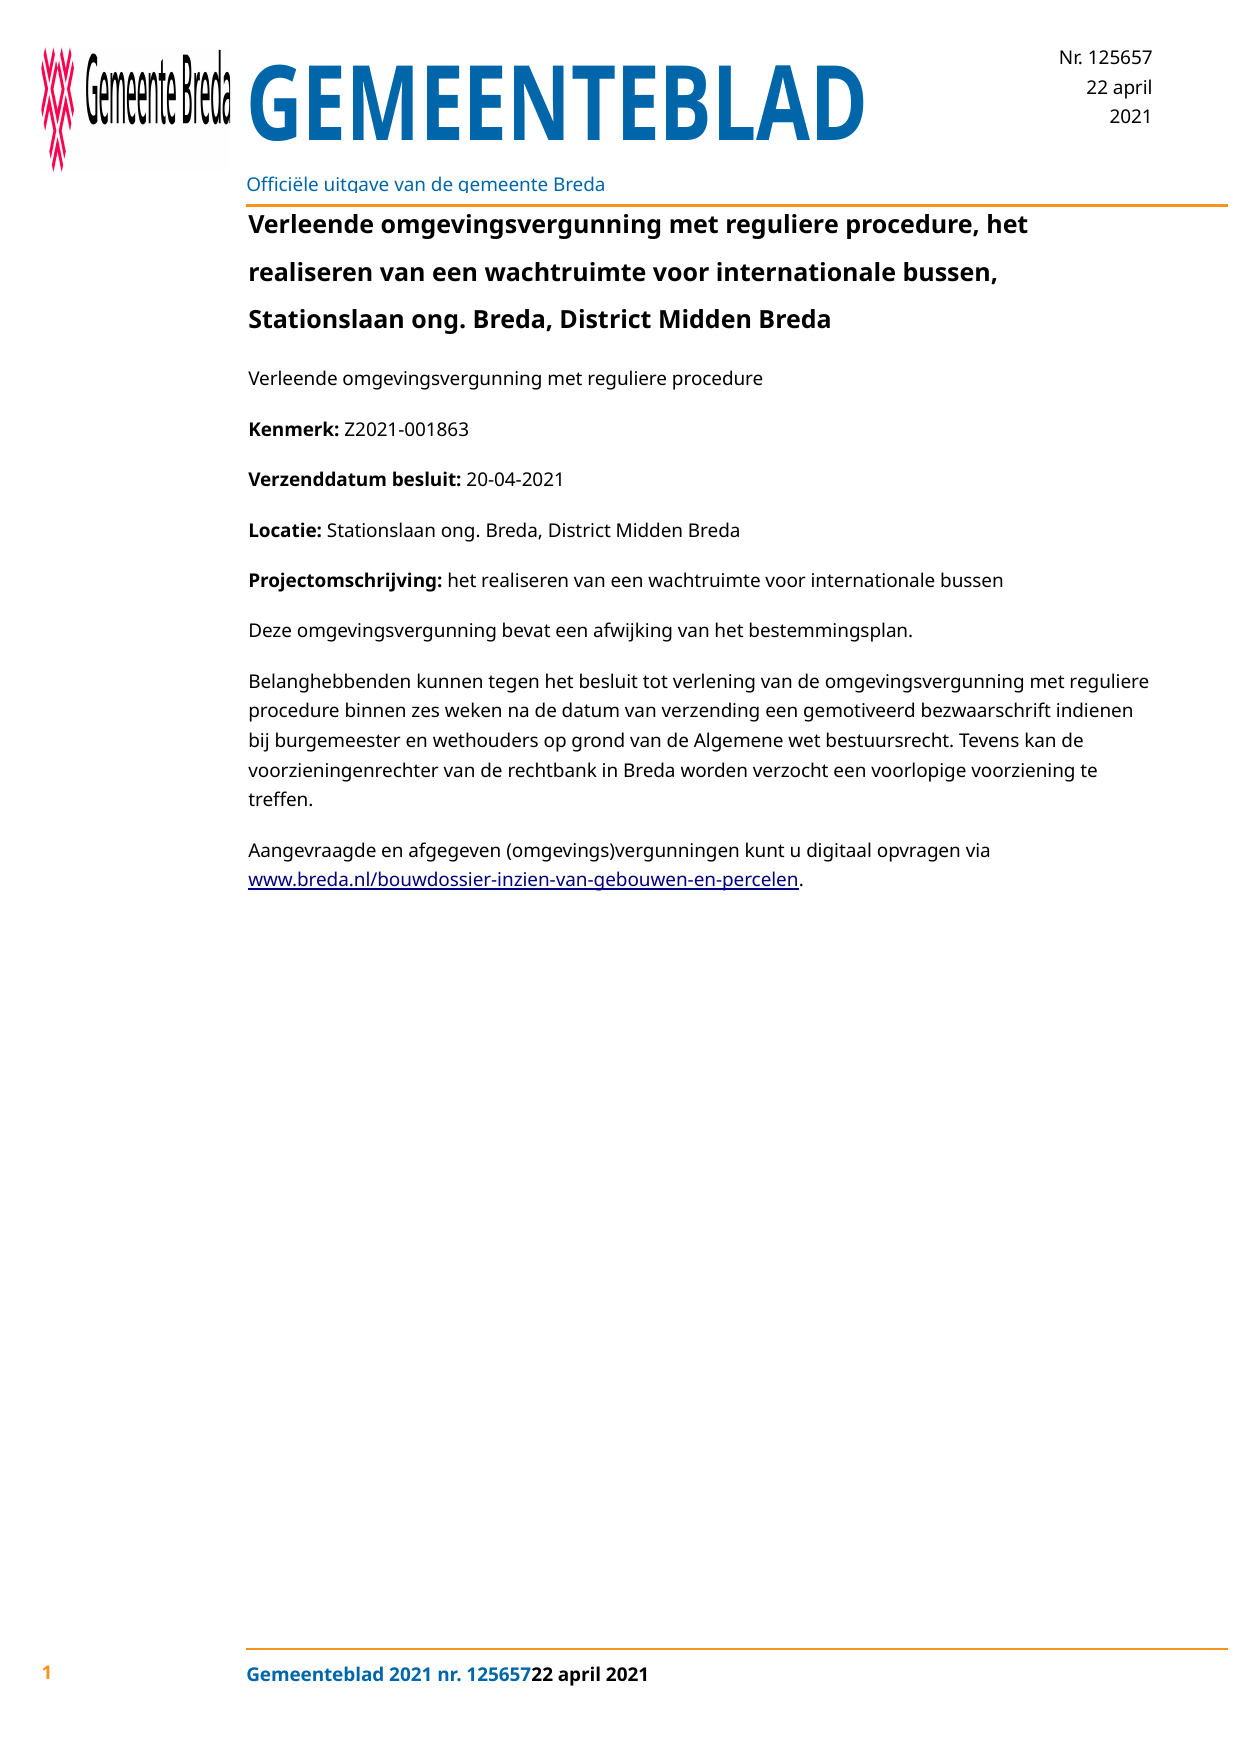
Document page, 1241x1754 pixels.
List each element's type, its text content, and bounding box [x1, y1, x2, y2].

text Deze omgevingsvergunning bevat een afwijking van het bestemmingsplan. [248, 618, 1152, 643]
text Verleende omgevingsvergunning met reguliere procedure [248, 366, 1152, 391]
text Aangevraagde en afgegeven (omgevings)vergunningen kunt u digitaal opvragen via www.breda.nl/bouwdossier-inzien-van-gebouwen-en-percelen. [248, 837, 1152, 892]
text Belanghebbenden kunnen tegen het besluit tot verlening van de omgevingsvergunning met reguliere procedure binnen zes weken na de datum van verzending een gemotiveerd bezwaarschrift indienen bij burgemeester en wethouders op grond van de Algemene wet bestuursrecht. Tevens kan de voorzieningenrechter van de rechtbank in Breda worden verzocht een voorlopige voorziening te treffen. [248, 668, 1152, 812]
text Verzenddatum besluit: 20-04-2021 [248, 466, 1152, 492]
text Locatie: Stationslaan ong. Breda, District Midden Breda [248, 517, 1152, 542]
text Projectomschrijving: het realiseren van een wachtruimte voor internationale bussen [248, 567, 1152, 593]
text Kenmerk: Z2021-001863 [248, 416, 1152, 442]
picture [41, 47, 231, 172]
text Verleende omgevingsvergunning met reguliere procedure, het realiseren van een wachtruimte voor internationale bussen, Stationslaan ong. Breda, District Midden Breda [248, 207, 1152, 336]
